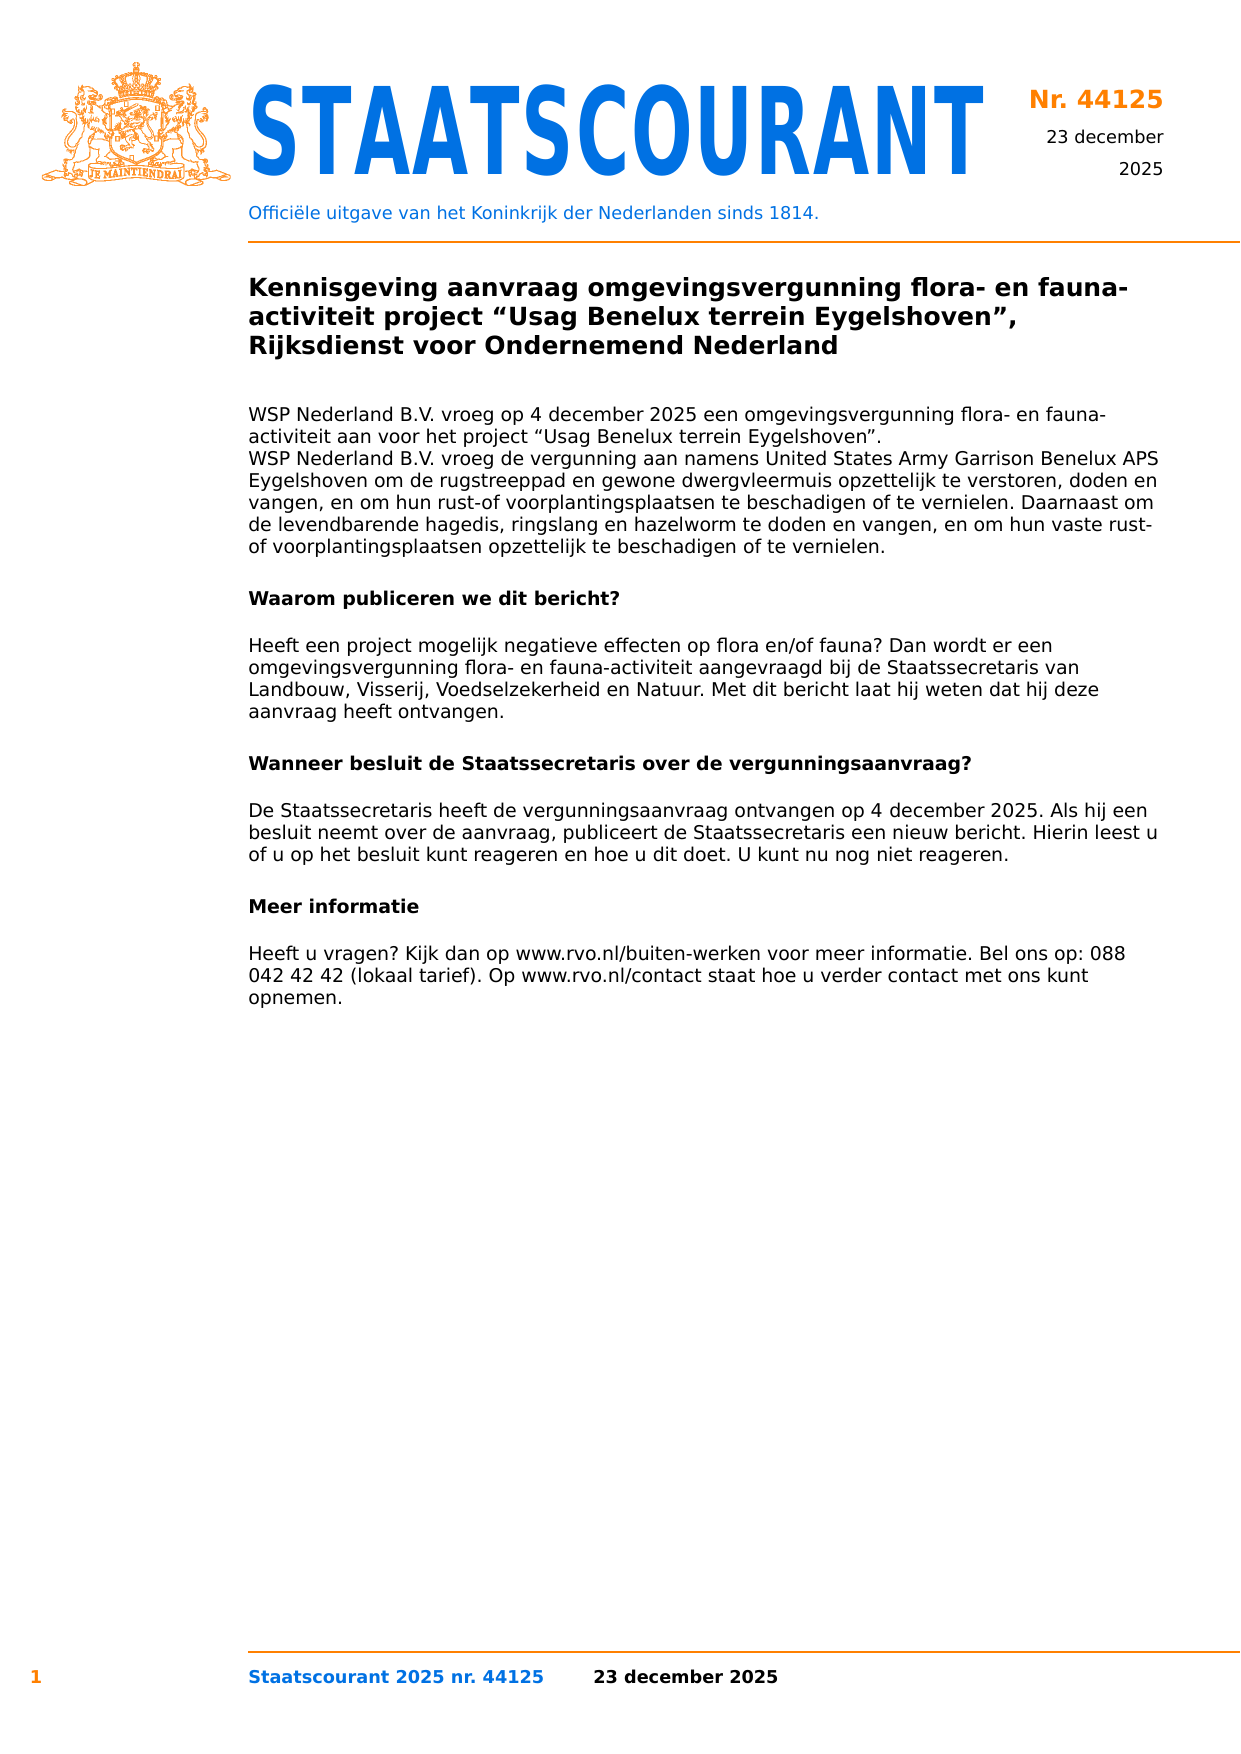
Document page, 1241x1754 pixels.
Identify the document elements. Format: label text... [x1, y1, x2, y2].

table_header STAATSCOURANT [248, 62, 998, 203]
subtitle Waarom publiceren we dit bericht? [248, 588, 1163, 610]
text WSP Nederland B.V. vroeg de vergunning aan namens United States Army Garrison Benelux APS Eygelshoven om de rugstreeppad en gewone dwergvleermuis opzettelijk te verstoren, doden en vangen, en om hun rust-of voorplantingsplaatsen te beschadigen of te vernielen. Daarnaast om de levendbarende hagedis, ringslang en hazelworm te doden en vangen, en om hun vaste rust-of voorplantingsplaatsen opzettelijk te beschadigen of te vernielen. [248, 448, 1163, 558]
text WSP Nederland B.V. vroeg op 4 december 2025 een omgevingsvergunning flora- en fauna-activiteit aan voor het project “Usag Benelux terrein Eygelshoven”. [248, 404, 1163, 448]
text Heeft u vragen? Kijk dan op www.rvo.nl/buiten-werken voor meer informatie. Bel ons op: 088 042 42 42 (lokaal tarief). Op www.rvo.nl/contact staat hoe u verder contact met ons kunt opnemen. [248, 943, 1163, 1009]
subtitle Meer informatie [248, 896, 1163, 918]
text De Staatssecretaris heeft de vergunningsaanvraag ontvangen op 4 december 2025. Als hij een besluit neemt over de aanvraag, publiceert de Staatssecretaris een nieuw bericht. Hierin leest u of u op het besluit kunt reageren en hoe u dit doet. U kunt nu nog niet reageren. [248, 800, 1163, 866]
table_cell 23 december [998, 121, 1240, 153]
subtitle Wanneer besluit de Staatssecretaris over de vergunningsaanvraag? [248, 753, 1163, 775]
picture [41, 62, 231, 186]
text Heeft een project mogelijk negatieve effecten op flora en/of fauna? Dan wordt er een omgevingsvergunning flora- en fauna-activiteit aangevraagd bij de Staatssecretaris van Landbouw, Visserij, Voedselzekerheid en Natuur. Met dit bericht laat hij weten dat hij deze aanvraag heeft ontvangen. [248, 635, 1163, 723]
table_cell Officiële uitgave van het Koninkrijk der Nederlanden sinds 1814. [248, 203, 1240, 241]
subtitle Kennisgeving aanvraag omgevingsvergunning flora- en fauna-activiteit project “Usag Benelux terrein Eygelshoven”, Rijksdienst voor Ondernemend Nederland [248, 273, 1163, 361]
table_header [25, 62, 248, 241]
table_header Nr. 44125 [998, 62, 1240, 121]
table_cell 2025 [998, 153, 1240, 203]
